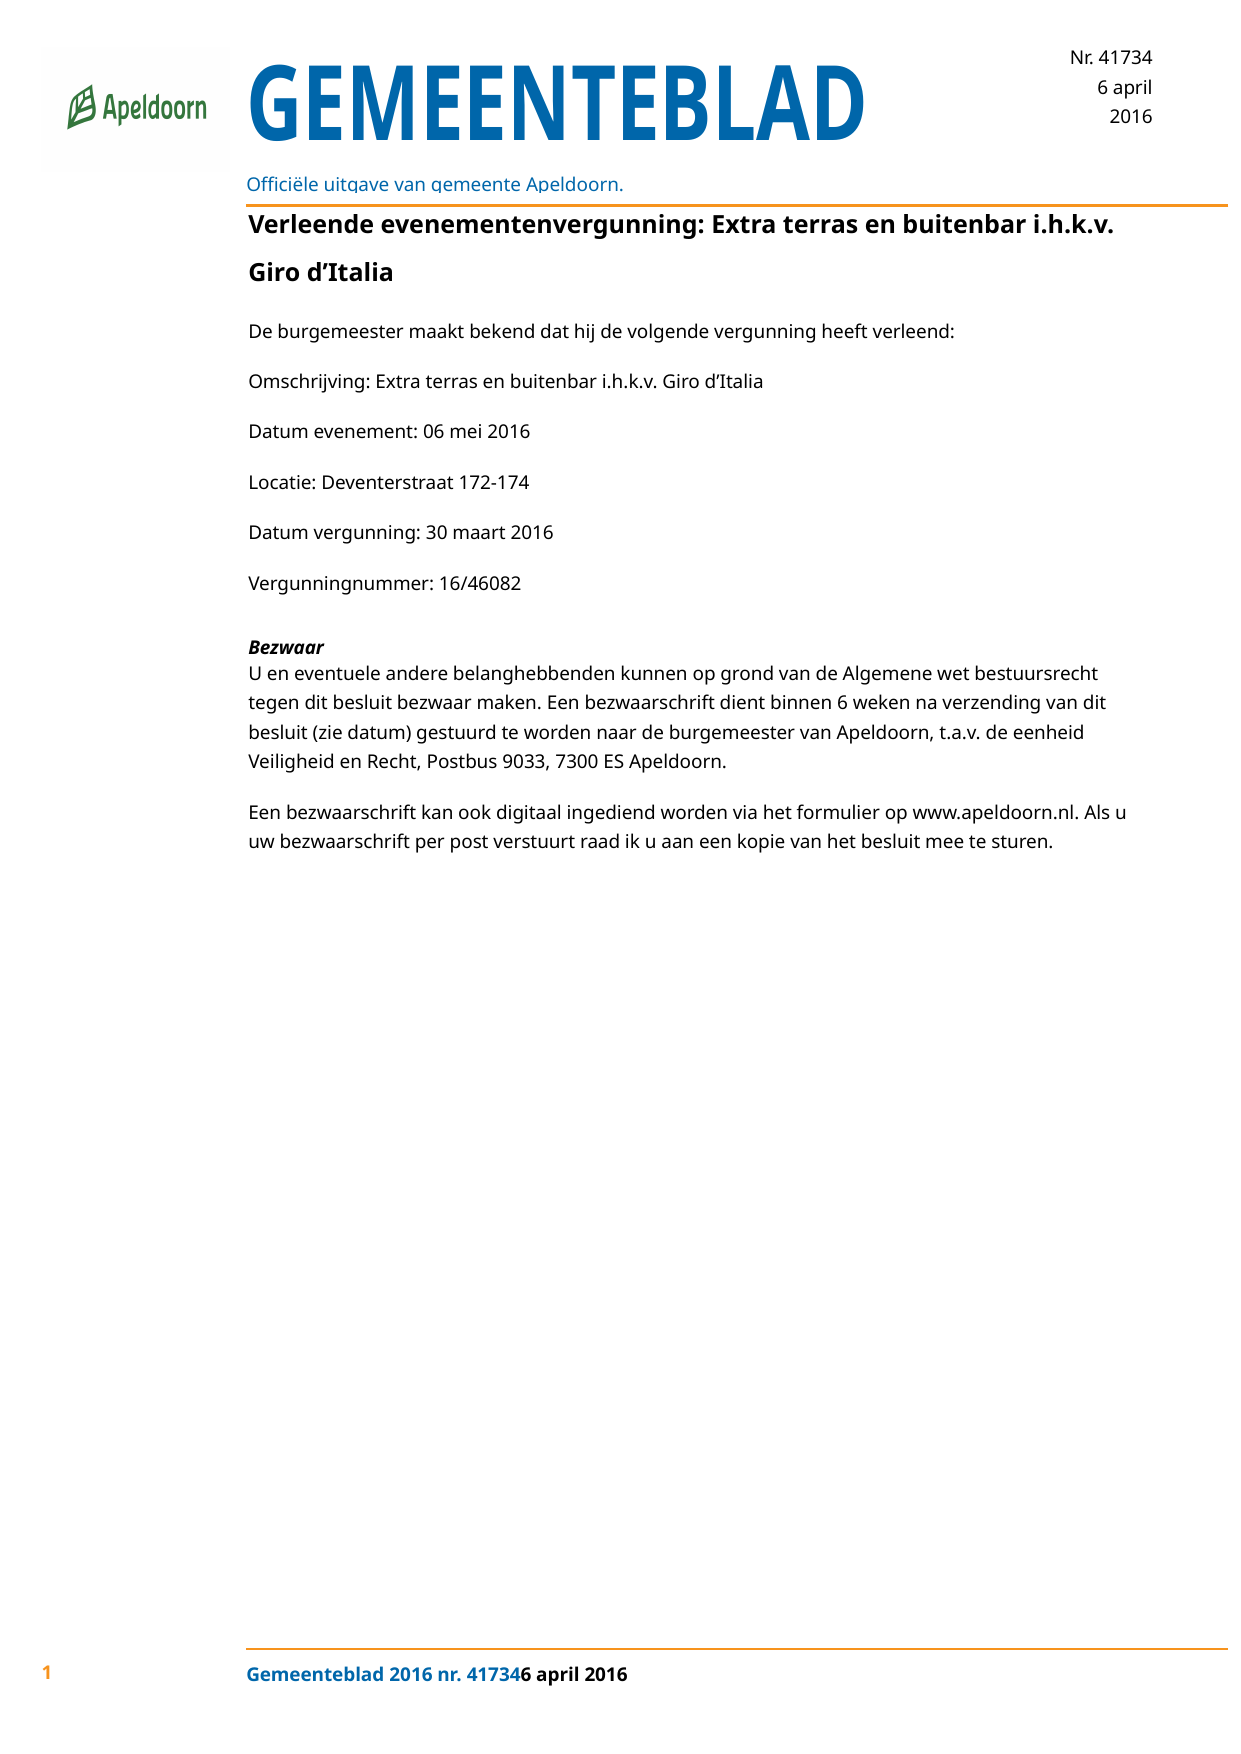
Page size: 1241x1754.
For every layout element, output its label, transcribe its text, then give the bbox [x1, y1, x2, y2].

text Bezwaar [248, 634, 1152, 660]
text Locatie: Deventerstraat 172-174 [248, 469, 1152, 495]
text Datum evenement: 06 mei 2016 [248, 419, 1152, 444]
text Datum vergunning: 30 maart 2016 [248, 519, 1152, 545]
text Omschrijving: Extra terras en buitenbar i.h.k.v. Giro d’Italia [248, 368, 1152, 394]
text Verleende evenementenvergunning: Extra terras en buitenbar i.h.k.v. Giro d’Italia [248, 207, 1152, 288]
text Vergunningnummer: 16/46082 [248, 570, 1152, 596]
text De burgemeester maakt bekend dat hij de volgende vergunning heeft verleend: [248, 318, 1152, 344]
text U en eventuele andere belanghebbenden kunnen op grond van de Algemene wet bestuursrecht tegen dit besluit bezwaar maken. Een bezwaarschrift dient binnen 6 weken na verzending van dit besluit (zie datum) gestuurd te worden naar de burgemeester van Apeldoorn, t.a.v. de eenheid Veiligheid en Recht, Postbus 9033, 7300 ES Apeldoorn. [248, 660, 1152, 774]
text Een bezwaarschrift kan ook digitaal ingediend worden via het formulier op www.apeldoorn.nl. Als u uw bezwaarschrift per post verstuurt raad ik u aan een kopie van het besluit mee te sturen. [248, 799, 1152, 854]
picture [41, 47, 231, 172]
